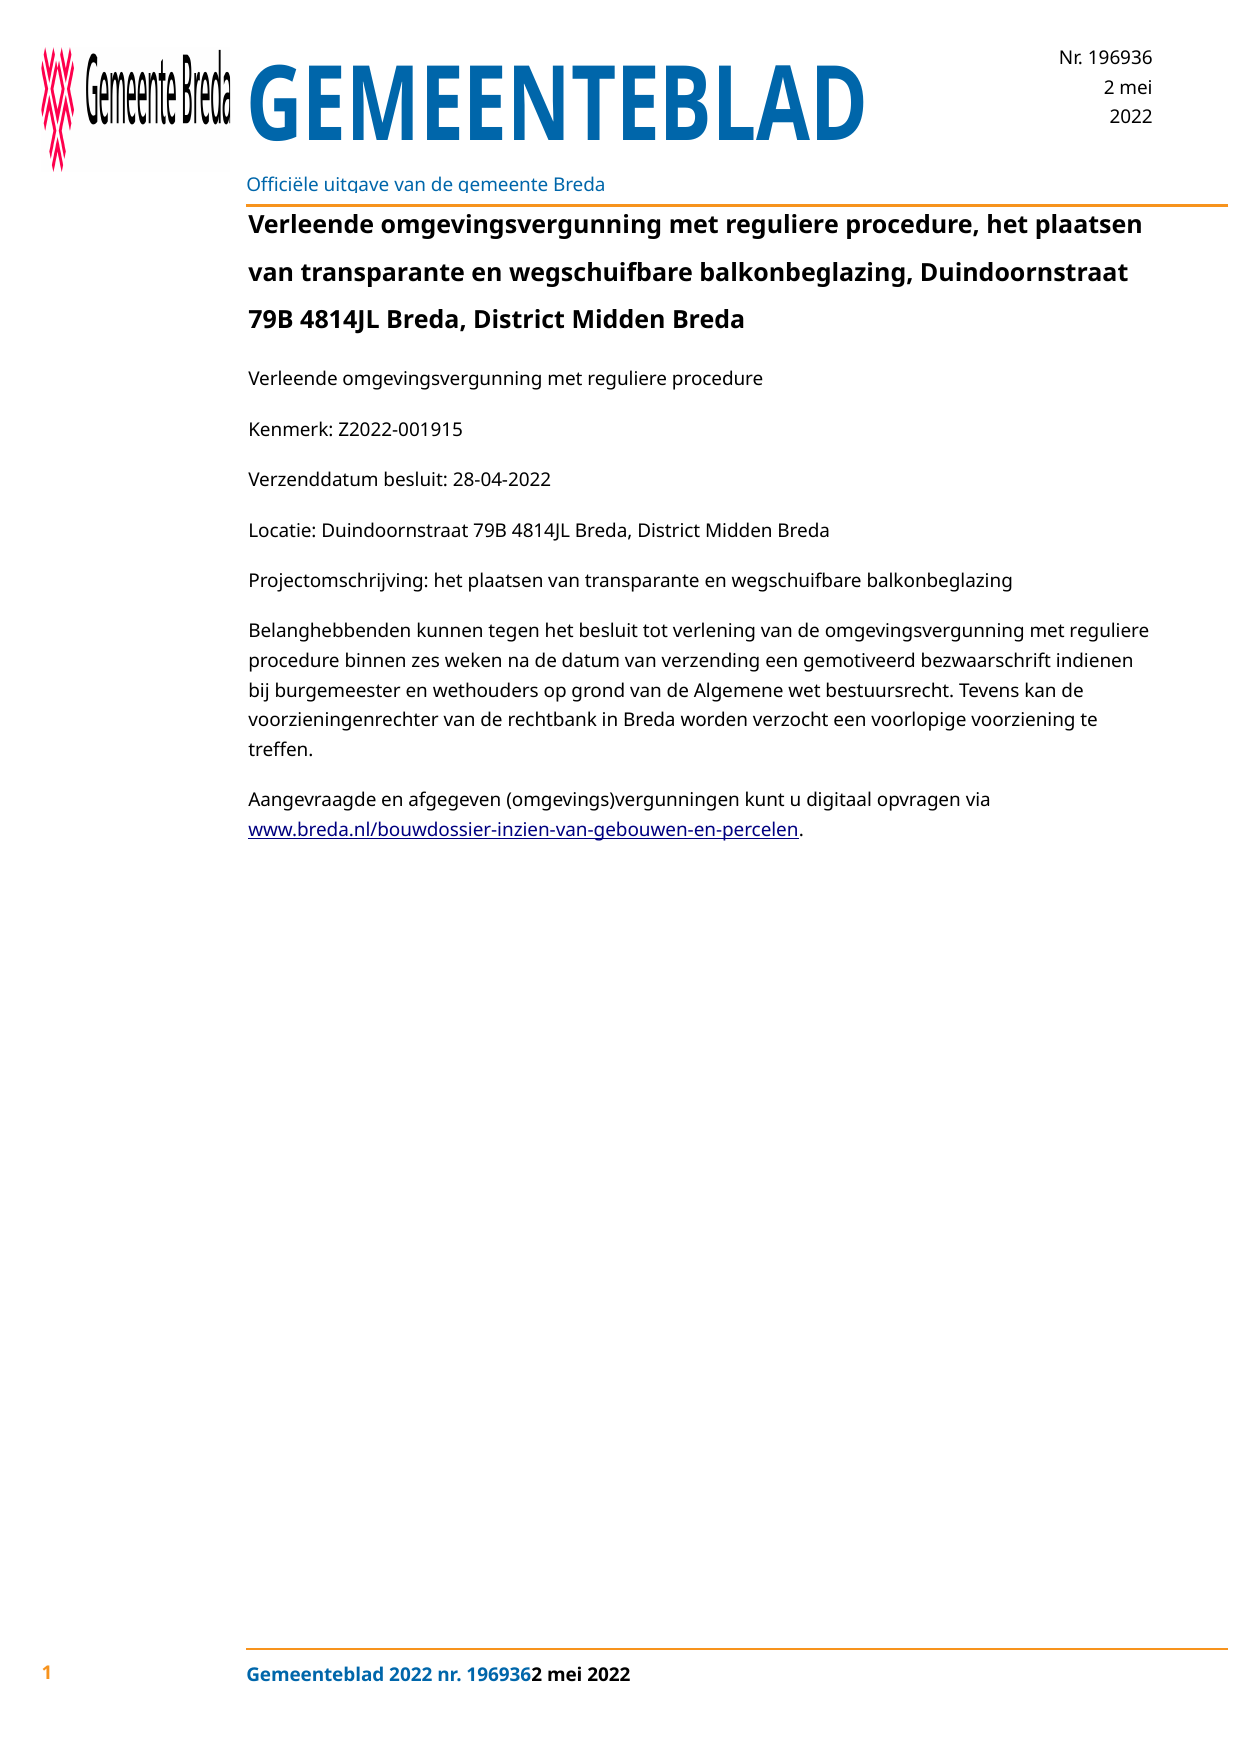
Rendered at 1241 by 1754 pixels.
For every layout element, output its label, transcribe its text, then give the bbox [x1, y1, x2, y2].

text Kenmerk: Z2022-001915 [248, 416, 1152, 442]
text Projectomschrijving: het plaatsen van transparante en wegschuifbare balkonbeglazing [248, 567, 1152, 593]
text Verleende omgevingsvergunning met reguliere procedure, het plaatsen van transparante en wegschuifbare balkonbeglazing, Duindoornstraat 79B 4814JL Breda, District Midden Breda [248, 207, 1152, 336]
text Aangevraagde en afgegeven (omgevings)vergunningen kunt u digitaal opvragen via www.breda.nl/bouwdossier-inzien-van-gebouwen-en-percelen. [248, 786, 1152, 842]
text Belanghebbenden kunnen tegen het besluit tot verlening van de omgevingsvergunning met reguliere procedure binnen zes weken na de datum van verzending een gemotiveerd bezwaarschrift indienen bij burgemeester en wethouders op grond van de Algemene wet bestuursrecht. Tevens kan de voorzieningenrechter van de rechtbank in Breda worden verzocht een voorlopige voorziening te treffen. [248, 618, 1152, 762]
text Locatie: Duindoornstraat 79B 4814JL Breda, District Midden Breda [248, 517, 1152, 542]
picture [41, 47, 231, 172]
text Verzenddatum besluit: 28-04-2022 [248, 466, 1152, 492]
text Verleende omgevingsvergunning met reguliere procedure [248, 366, 1152, 391]
